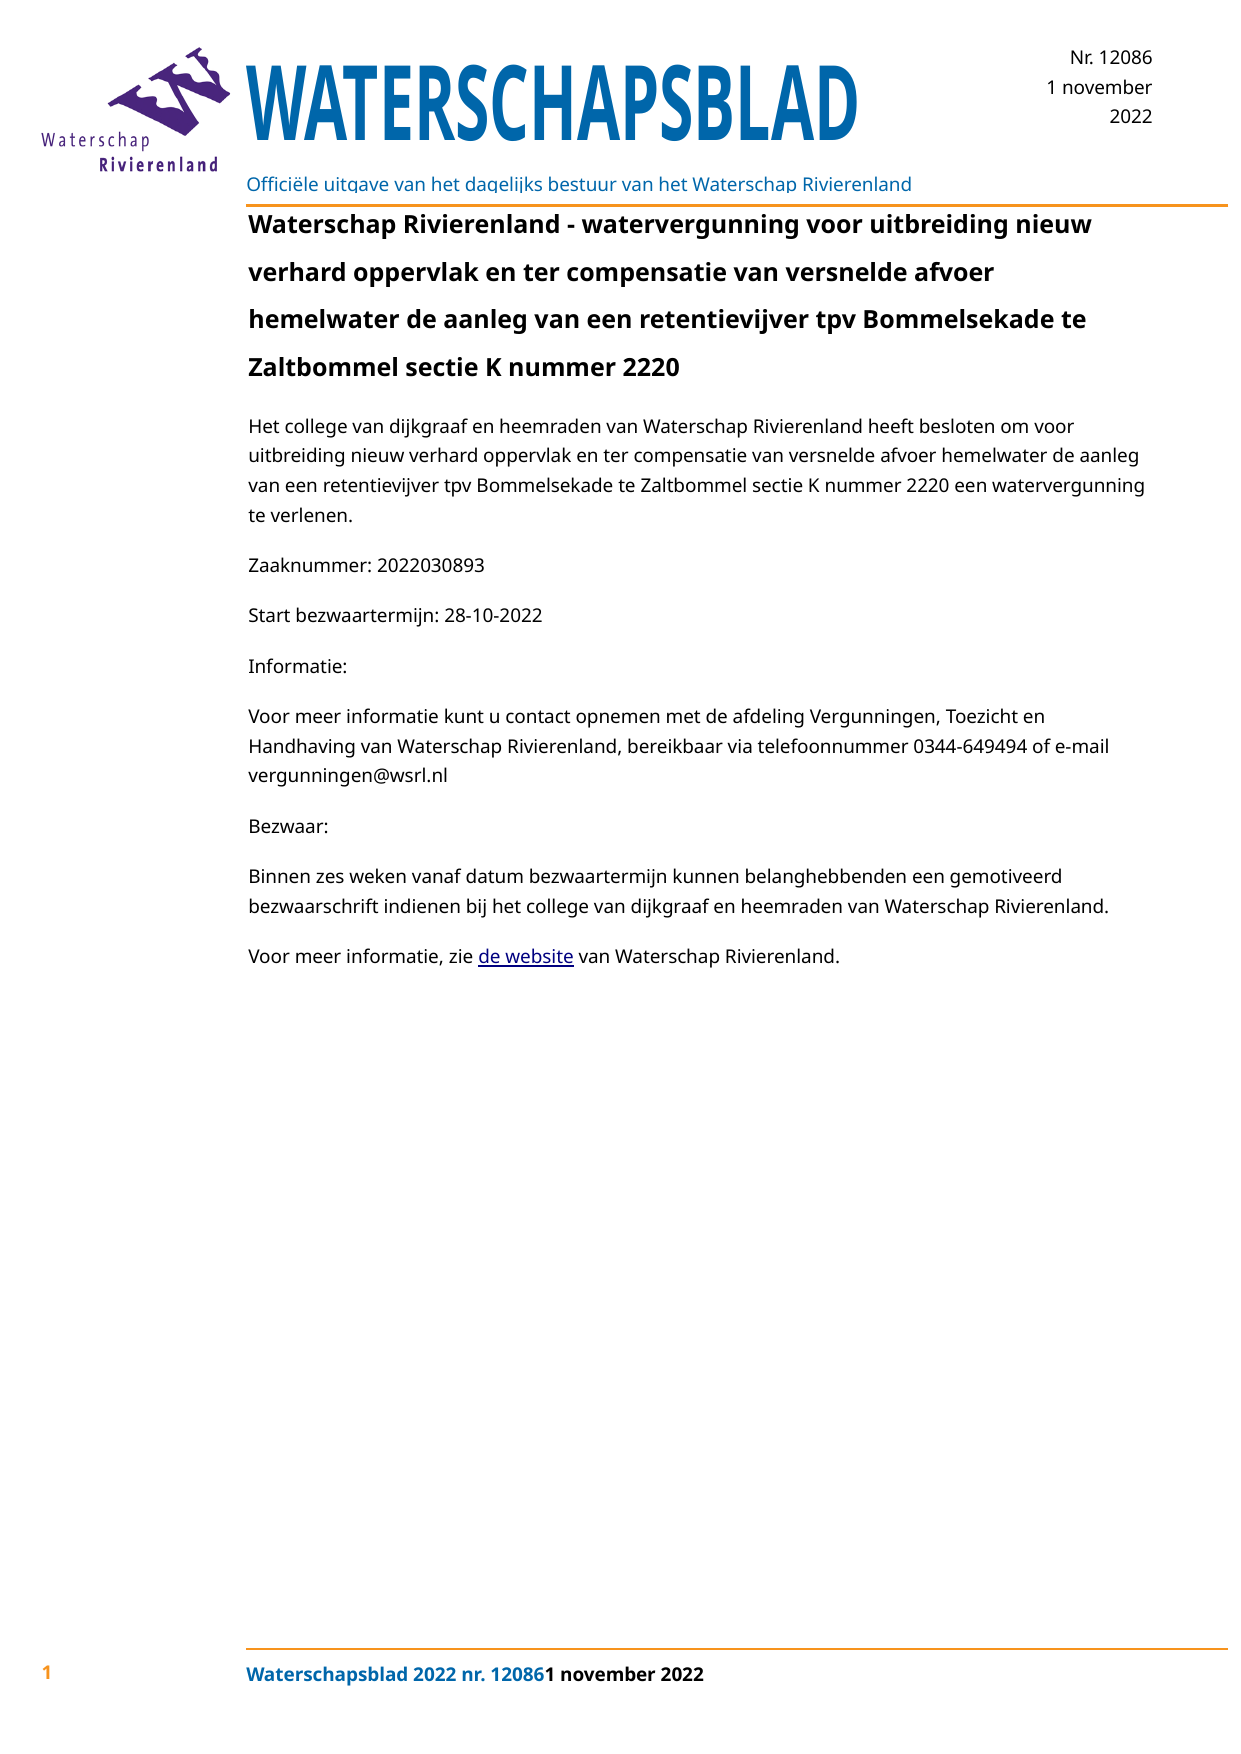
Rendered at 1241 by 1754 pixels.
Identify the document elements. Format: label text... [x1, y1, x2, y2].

text Binnen zes weken vanaf datum bezwaartermijn kunnen belanghebbenden een gemotiveerd bezwaarschrift indienen bij het college van dijkgraaf en heemraden van Waterschap Rivierenland. [248, 863, 1152, 919]
text Bezwaar: [248, 813, 1152, 839]
text Het college van dijkgraaf en heemraden van Waterschap Rivierenland heeft besloten om voor uitbreiding nieuw verhard oppervlak en ter compensatie van versnelde afvoer hemelwater de aanleg van een retentievijver tpv Bommelsekade te Zaltbommel sectie K nummer 2220 een watervergunning te verlenen. [248, 413, 1152, 528]
text Informatie: [248, 653, 1152, 679]
text Start bezwaartermijn: 28-10-2022 [248, 603, 1152, 628]
text Waterschap Rivierenland - watervergunning voor uitbreiding nieuw verhard oppervlak en ter compensatie van versnelde afvoer hemelwater de aanleg van een retentievijver tpv Bommelsekade te Zaltbommel sectie K nummer 2220 [248, 207, 1152, 384]
text Voor meer informatie, zie de website van Waterschap Rivierenland. [248, 943, 1152, 969]
text Zaaknummer: 2022030893 [248, 552, 1152, 578]
text Voor meer informatie kunt u contact opnemen met de afdeling Vergunningen, Toezicht en Handhaving van Waterschap Rivierenland, bereikbaar via telefoonnummer 0344-649494 of e-mail vergunningen@wsrl.nl [248, 703, 1152, 788]
picture [41, 47, 231, 172]
